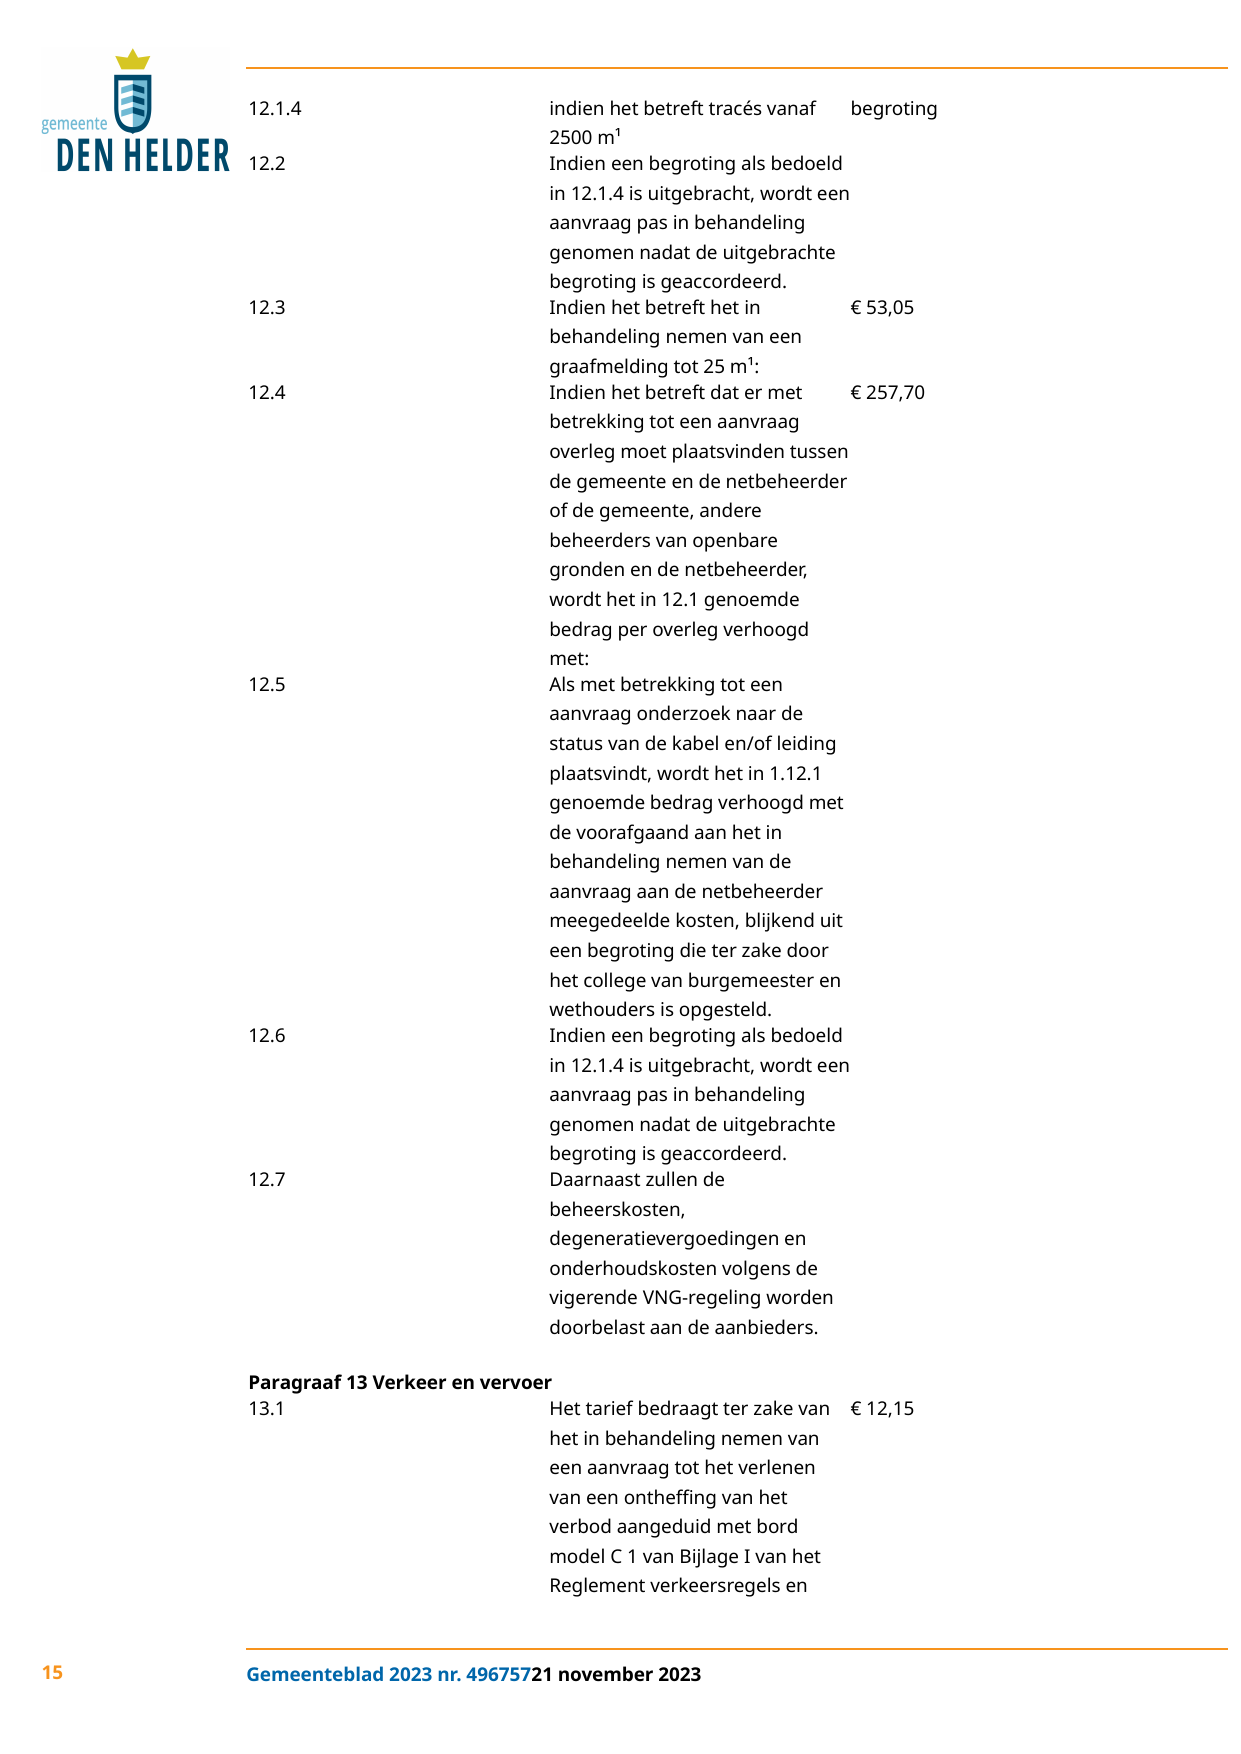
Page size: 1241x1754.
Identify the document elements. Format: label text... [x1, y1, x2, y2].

table_cell 12.3 [248, 294, 549, 379]
table_cell [850, 150, 1152, 294]
table_cell Indien een begroting als bedoeld in 12.1.4 is uitgebracht, wordt een aanvraag pas in behandeling genomen nadat de uitgebrachte begroting is geaccordeerd. [549, 150, 850, 294]
table_cell Indien het betreft het in behandeling nemen van een graafmelding tot 25 m¹: [549, 294, 850, 379]
table_cell 12.7 [248, 1166, 549, 1340]
picture [182, 144, 187, 165]
table_cell 12.1.4 [248, 95, 549, 150]
picture [41, 47, 231, 172]
table_cell 12.2 [248, 150, 549, 294]
picture [130, 157, 135, 172]
table_cell Daarnaast zullen de beheerskosten, degeneratievergoedingen en onderhoudskosten volgens de vigerende VNG-regeling worden doorbelast aan de aanbieders. [549, 1166, 850, 1340]
table_cell Indien een begroting als bedoeld in 12.1.4 is uitgebracht, wordt een aanvraag pas in behandeling genomen nadat de uitgebrachte begroting is geaccordeerd. [549, 1022, 850, 1166]
table_cell 12.4 [248, 379, 549, 671]
table_cell [850, 1022, 1152, 1166]
table_cell Het tarief bedraagt ter zake van het in behandeling nemen van een aanvraag tot het verlenen van een ontheffing van het verbod aangeduid met bord model C 1 van Bijlage I van het Reglement verkeersregels en [549, 1395, 850, 1598]
table_cell 12.6 [248, 1022, 549, 1166]
table_cell begroting [850, 95, 1152, 150]
picture [63, 144, 68, 165]
table_cell [850, 671, 1152, 1022]
table_cell € 257,70 [850, 379, 1152, 671]
table_cell 12.5 [248, 671, 549, 1022]
table_cell indien het betreft tracés vanaf 2500 m¹ [549, 95, 850, 150]
table_cell € 53,05 [850, 294, 1152, 379]
table_cell Paragraaf 13 Verkeer en vervoer [248, 1340, 1152, 1395]
picture [220, 160, 224, 172]
table_cell Indien het betreft dat er met betrekking tot een aanvraag overleg moet plaatsvinden tussen de gemeente en de netbeheerder of de gemeente, andere beheerders van openbare gronden en de netbeheerder, wordt het in 12.1 genoemde bedrag per overleg verhoogd met: [549, 379, 850, 671]
table_cell € 12,15 [850, 1395, 1152, 1598]
picture [100, 154, 106, 172]
table_cell Als met betrekking tot een aanvraag onderzoek naar de status van de kabel en/of leiding plaatsvindt, wordt het in 1.12.1 genoemde bedrag verhoogd met de voorafgaand aan het in behandeling nemen van de aanvraag aan de netbeheerder meegedeelde kosten, blijkend uit een begroting die ter zake door het college van burgemeester en wethouders is opgesteld. [549, 671, 850, 1022]
table_cell 13.1 [248, 1395, 549, 1598]
table_cell [850, 1166, 1152, 1340]
